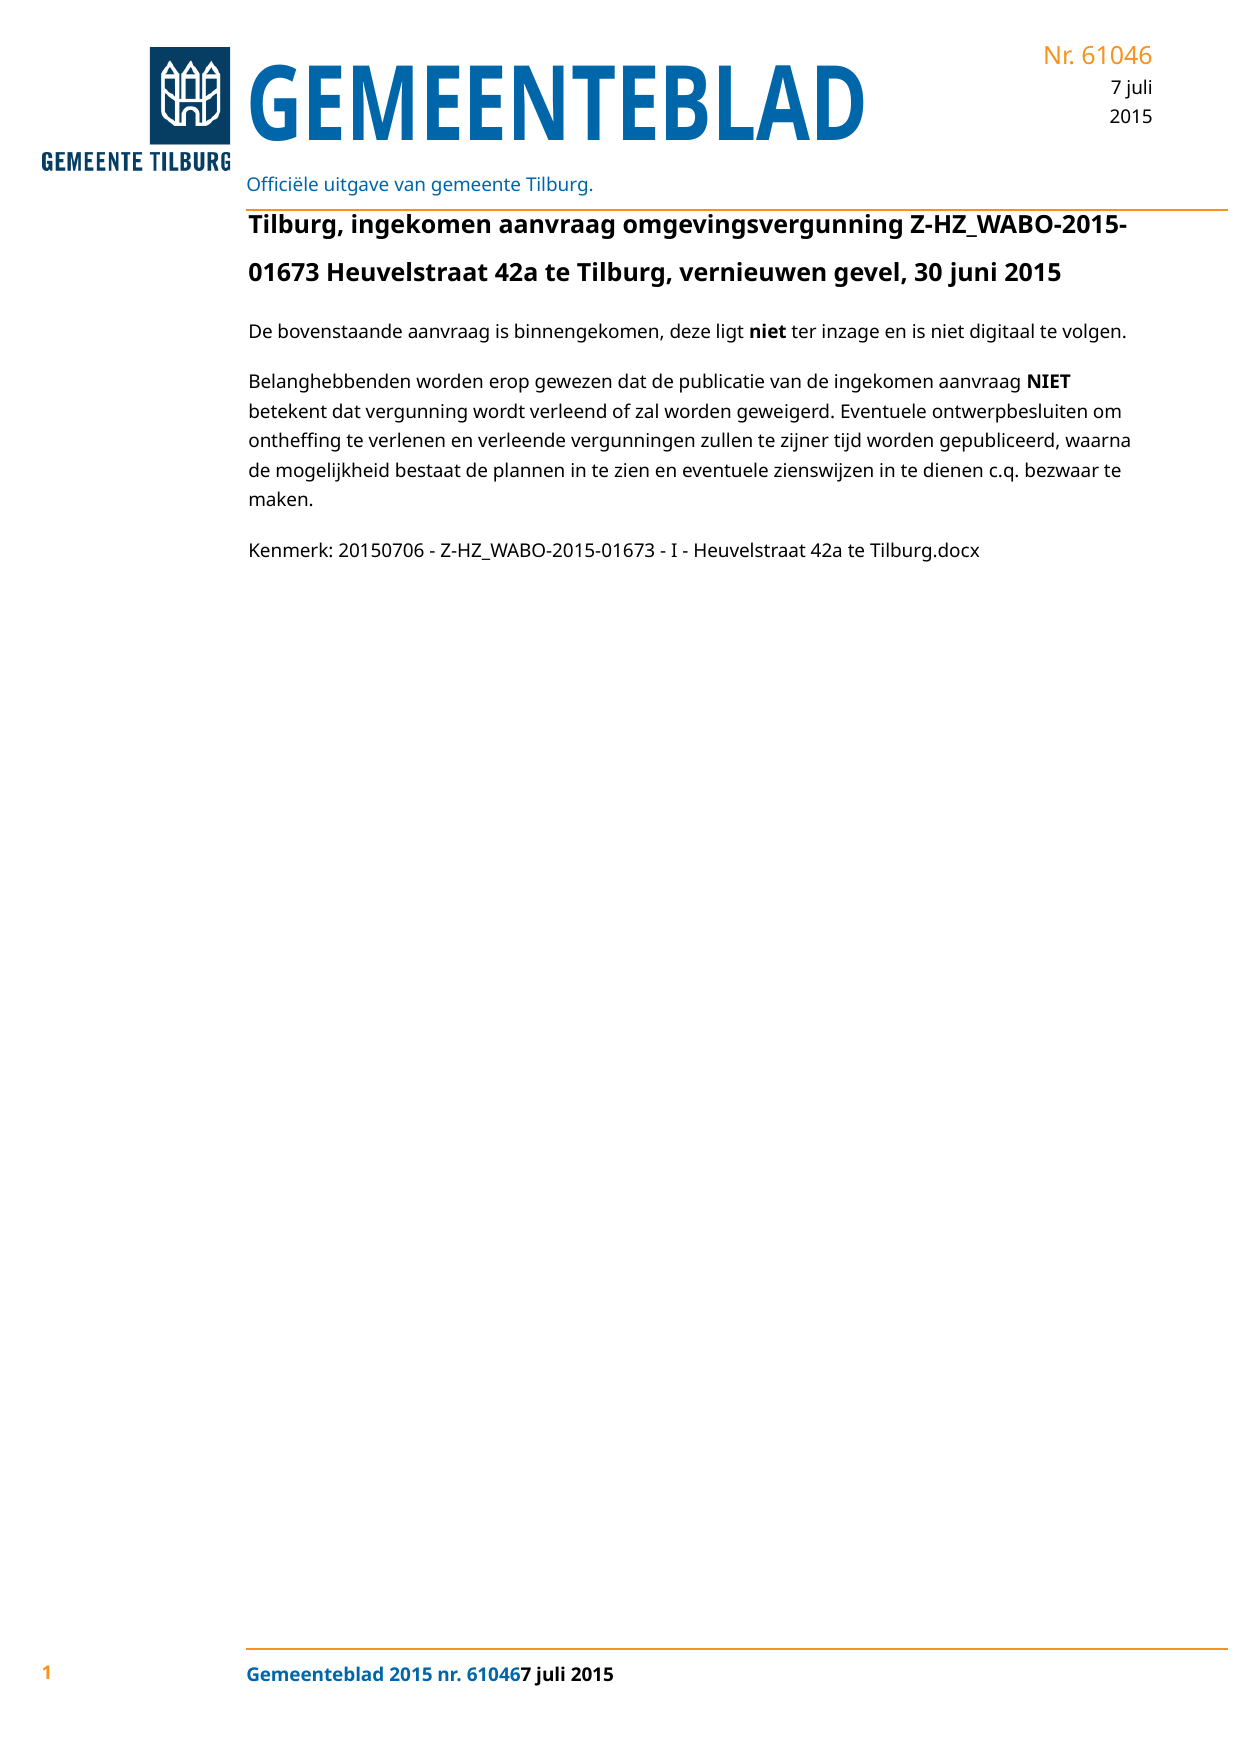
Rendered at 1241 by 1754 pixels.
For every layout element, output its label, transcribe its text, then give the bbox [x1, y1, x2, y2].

text Belanghebbenden worden erop gewezen dat de publicatie van de ingekomen aanvraag NIET betekent dat vergunning wordt verleend of zal worden geweigerd. Eventuele ontwerpbesluiten om ontheffing te verlenen en verleende vergunningen zullen te zijner tijd worden gepubliceerd, waarna de mogelijkheid bestaat de plannen in te zien en eventuele zienswijzen in te dienen c.q. bezwaar te maken. [248, 368, 1152, 512]
text De bovenstaande aanvraag is binnengekomen, deze ligt niet ter inzage en is niet digitaal te volgen. [248, 318, 1152, 344]
text Kenmerk: 20150706 - Z-HZ_WABO-2015-01673 - I - Heuvelstraat 42a te Tilburg.docx [248, 537, 1152, 563]
picture [41, 47, 231, 172]
text Tilburg, ingekomen aanvraag omgevingsvergunning Z-HZ_WABO-2015-01673 Heuvelstraat 42a te Tilburg, vernieuwen gevel, 30 juni 2015 [248, 211, 1152, 288]
